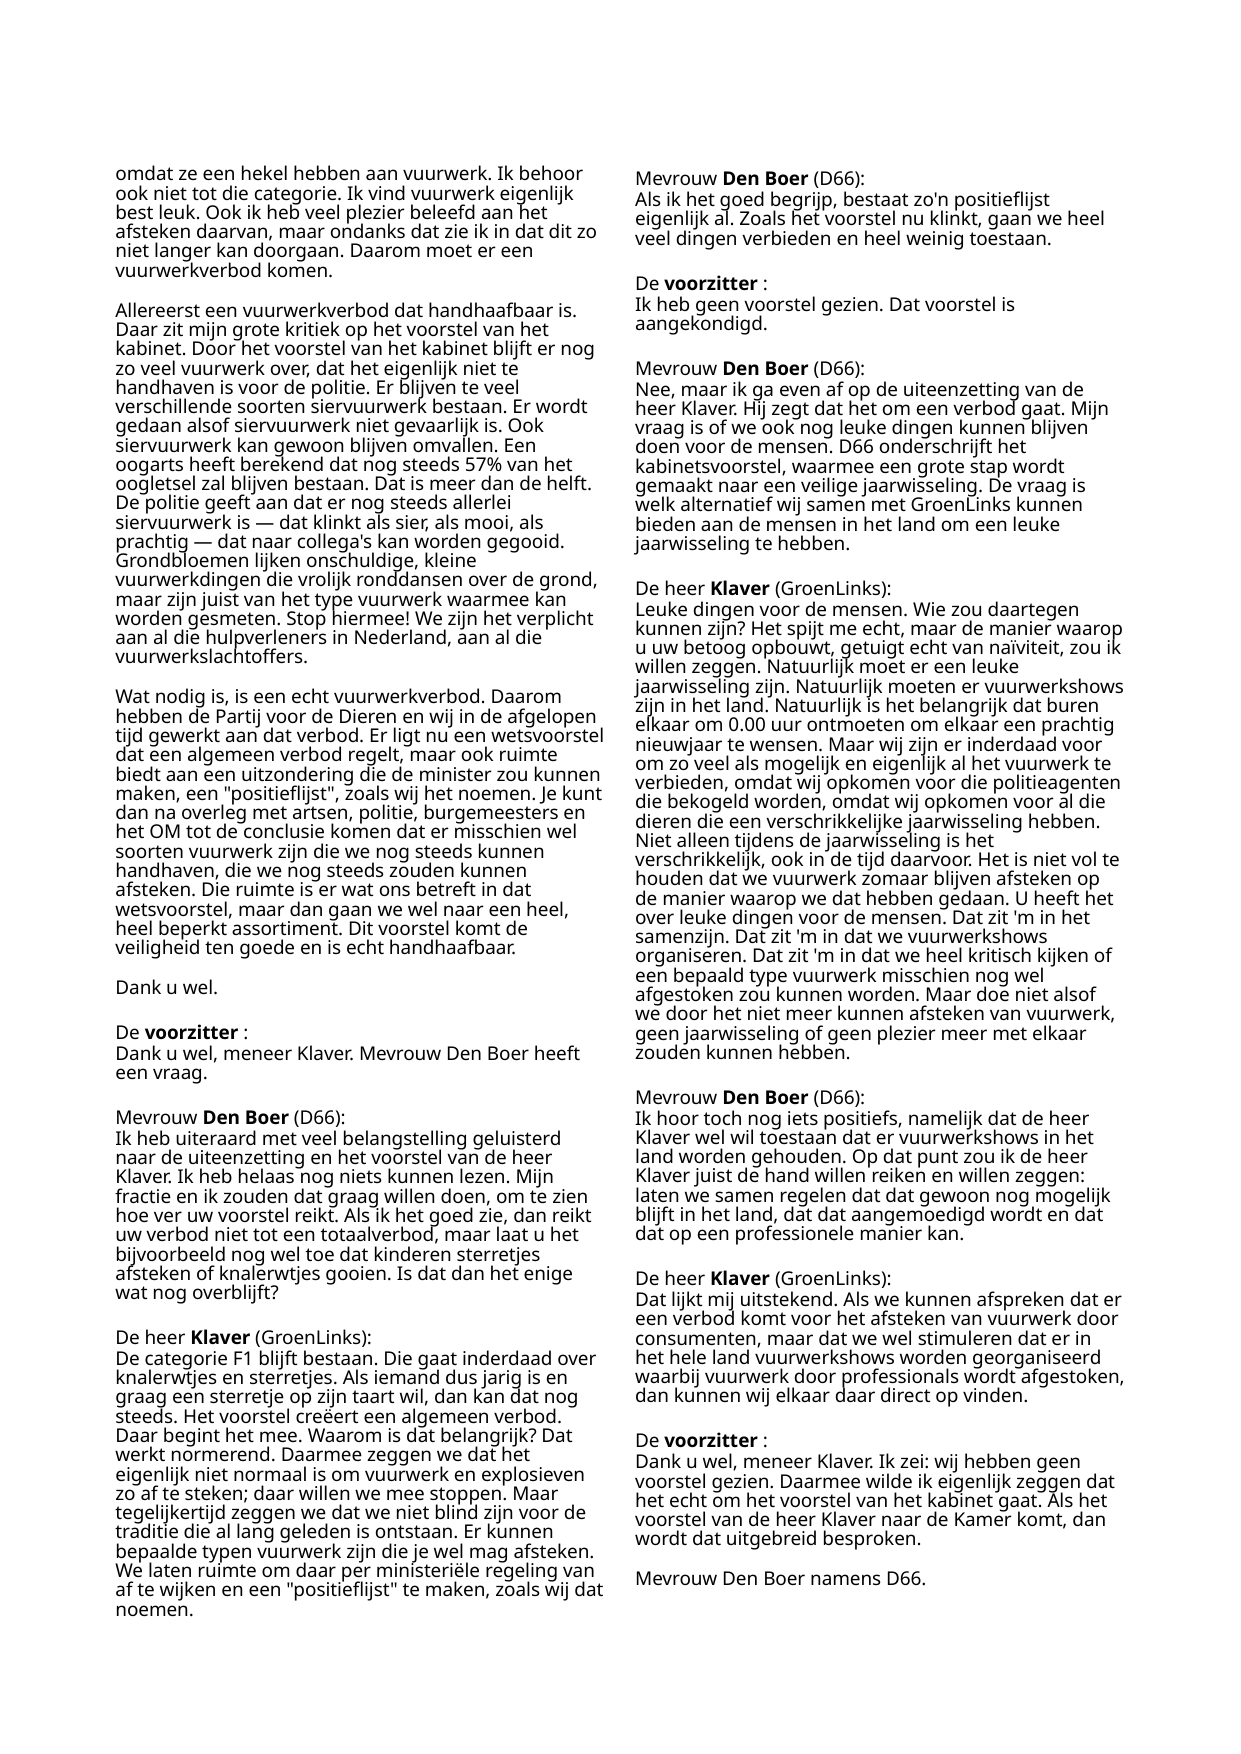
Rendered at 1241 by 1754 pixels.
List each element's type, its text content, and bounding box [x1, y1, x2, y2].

text omdat ze een hekel hebben aan vuurwerk. Ik behoor ook niet tot die categorie. Ik vind vuurwerk eigenlijk best leuk. Ook ik heb veel plezier beleefd aan het afsteken daarvan, maar ondanks dat zie ik in dat dit zo niet langer kan doorgaan. Daarom moet er een vuurwerkverbod komen. [115, 165, 605, 281]
text De voorzitter : [115, 1019, 605, 1045]
text Dank u wel, meneer Klaver. Ik zei: wij hebben geen voorstel gezien. Daarmee wilde ik eigenlijk zeggen dat het echt om het voorstel van het kabinet gaat. Als het voorstel van de heer Klaver naar de Kamer komt, dan wordt dat uitgebreid besproken. [635, 1453, 1125, 1550]
text Dank u wel. [115, 979, 605, 998]
text Dat lijkt mij uitstekend. Als we kunnen afspreken dat er een verbod komt voor het afsteken van vuurwerk door consumenten, maar dat we wel stimuleren dat er in het hele land vuurwerkshows worden georganiseerd waarbij vuurwerk door professionals wordt afgestoken, dan kunnen wij elkaar daar direct op vinden. [635, 1291, 1125, 1407]
text Allereerst een vuurwerkverbod dat handhaafbaar is. Daar zit mijn grote kritiek op het voorstel van het kabinet. Door het voorstel van het kabinet blijft er nog zo veel vuurwerk over, dat het eigenlijk niet te handhaven is voor de politie. Er blijven te veel verschillende soorten siervuurwerk bestaan. Er wordt gedaan alsof siervuurwerk niet gevaarlijk is. Ook siervuurwerk kan gewoon blijven omvallen. Een oogarts heeft berekend dat nog steeds 57% van het oogletsel zal blijven bestaan. Dat is meer dan de helft. De politie geeft aan dat er nog steeds allerlei siervuurwerk is — dat klinkt als sier, als mooi, als prachtig — dat naar collega's kan worden gegooid. Grondbloemen lijken onschuldige, kleine vuurwerkdingen die vrolijk ronddansen over de grond, maar zijn juist van het type vuurwerk waarmee kan worden gesmeten. Stop hiermee! We zijn het verplicht aan al die hulpverleners in Nederland, aan al die vuurwerkslachtoffers. [115, 302, 605, 668]
text Als ik het goed begrijp, bestaat zo'n positieflijst eigenlijk al. Zoals het voorstel nu klinkt, gaan we heel veel dingen verbieden en heel weinig toestaan. [635, 191, 1125, 249]
text Mevrouw Den Boer namens D66. [635, 1570, 1125, 1590]
text Mevrouw Den Boer (D66): [635, 355, 1125, 381]
text Leuke dingen voor de mensen. Wie zou daartegen kunnen zijn? Het spijt me echt, maar de manier waarop u uw betoog opbouwt, getuigt echt van naïviteit, zou ik willen zeggen. Natuurlijk moet er een leuke jaarwisseling zijn. Natuurlijk moeten er vuurwerkshows zijn in het land. Natuurlijk is het belangrijk dat buren elkaar om 0.00 uur ontmoeten om elkaar een prachtig nieuwjaar te wensen. Maar wij zijn er inderdaad voor om zo veel als mogelijk en eigenlijk al het vuurwerk te verbieden, omdat wij opkomen voor die politieagenten die bekogeld worden, omdat wij opkomen voor al die dieren die een verschrikkelijke jaarwisseling hebben. Niet alleen tijdens de jaarwisseling is het verschrikkelijk, ook in de tijd daarvoor. Het is niet vol te houden dat we vuurwerk zomaar blijven afsteken op de manier waarop we dat hebben gedaan. U heeft het over leuke dingen voor de mensen. Dat zit 'm in het samenzijn. Dat zit 'm in dat we vuurwerkshows organiseren. Dat zit 'm in dat we heel kritisch kijken of een bepaald type vuurwerk misschien nog wel afgestoken zou kunnen worden. Maar doe niet alsof we door het niet meer kunnen afsteken van vuurwerk, geen jaarwisseling of geen plezier meer met elkaar zouden kunnen hebben. [635, 601, 1125, 1063]
text Ik hoor toch nog iets positiefs, namelijk dat de heer Klaver wel wil toestaan dat er vuurwerkshows in het land worden gehouden. Op dat punt zou ik de heer Klaver juist de hand willen reiken en willen zeggen: laten we samen regelen dat dat gewoon nog mogelijk blijft in het land, dat dat aangemoedigd wordt en dat dat op een professionele manier kan. [635, 1110, 1125, 1244]
text De heer Klaver (GroenLinks): [635, 1265, 1125, 1291]
text Mevrouw Den Boer (D66): [635, 165, 1125, 191]
text De voorzitter : [635, 270, 1125, 296]
text Mevrouw Den Boer (D66): [115, 1104, 605, 1130]
text Wat nodig is, is een echt vuurwerkverbod. Daarom hebben de Partij voor de Dieren en wij in de afgelopen tijd gewerkt aan dat verbod. Er ligt nu een wetsvoorstel dat een algemeen verbod regelt, maar ook ruimte biedt aan een uitzondering die de minister zou kunnen maken, een "positieflijst", zoals wij het noemen. Je kunt dan na overleg met artsen, politie, burgemeesters en het OM tot de conclusie komen dat er misschien wel soorten vuurwerk zijn die we nog steeds kunnen handhaven, die we nog steeds zouden kunnen afsteken. Die ruimte is er wat ons betreft in dat wetsvoorstel, maar dan gaan we wel naar een heel, heel beperkt assortiment. Dit voorstel komt de veiligheid ten goede en is echt handhaafbaar. [115, 688, 605, 958]
text Ik heb uiteraard met veel belangstelling geluisterd naar de uiteenzetting en het voorstel van de heer Klaver. Ik heb helaas nog niets kunnen lezen. Mijn fractie en ik zouden dat graag willen doen, om te zien hoe ver uw voorstel reikt. Als ik het goed zie, dan reikt uw verbod niet tot een totaalverbod, maar laat u het bijvoorbeeld nog wel toe dat kinderen sterretjes afsteken of knalerwtjes gooien. Is dat dan het enige wat nog overblijft? [115, 1130, 605, 1303]
text Nee, maar ik ga even af op de uiteenzetting van de heer Klaver. Hij zegt dat het om een verbod gaat. Mijn vraag is of we ook nog leuke dingen kunnen blijven doen voor de mensen. D66 onderschrijft het kabinetsvoorstel, waarmee een grote stap wordt gemaakt naar een veilige jaarwisseling. De vraag is welk alternatief wij samen met GroenLinks kunnen bieden aan de mensen in het land om een leuke jaarwisseling te hebben. [635, 381, 1125, 554]
text Ik heb geen voorstel gezien. Dat voorstel is aangekondigd. [635, 296, 1125, 334]
text De heer Klaver (GroenLinks): [635, 575, 1125, 601]
text De heer Klaver (GroenLinks): [115, 1324, 605, 1350]
text De voorzitter : [635, 1428, 1125, 1453]
text De categorie F1 blijft bestaan. Die gaat inderdaad over knalerwtjes en sterretjes. Als iemand dus jarig is en graag een sterretje op zijn taart wil, dan kan dat nog steeds. Het voorstel creëert een algemeen verbod. Daar begint het mee. Waarom is dat belangrijk? Dat werkt normerend. Daarmee zeggen we dat het eigenlijk niet normaal is om vuurwerk en explosieven zo af te steken; daar willen we mee stoppen. Maar tegelijkertijd zeggen we dat we niet blind zijn voor de traditie die al lang geleden is ontstaan. Er kunnen bepaalde typen vuurwerk zijn die je wel mag afsteken. We laten ruimte om daar per ministeriële regeling van af te wijken en een "positieflijst" te maken, zoals wij dat noemen. [115, 1350, 605, 1620]
text Mevrouw Den Boer (D66): [635, 1084, 1125, 1110]
text Dank u wel, meneer Klaver. Mevrouw Den Boer heeft een vraag. [115, 1045, 605, 1083]
